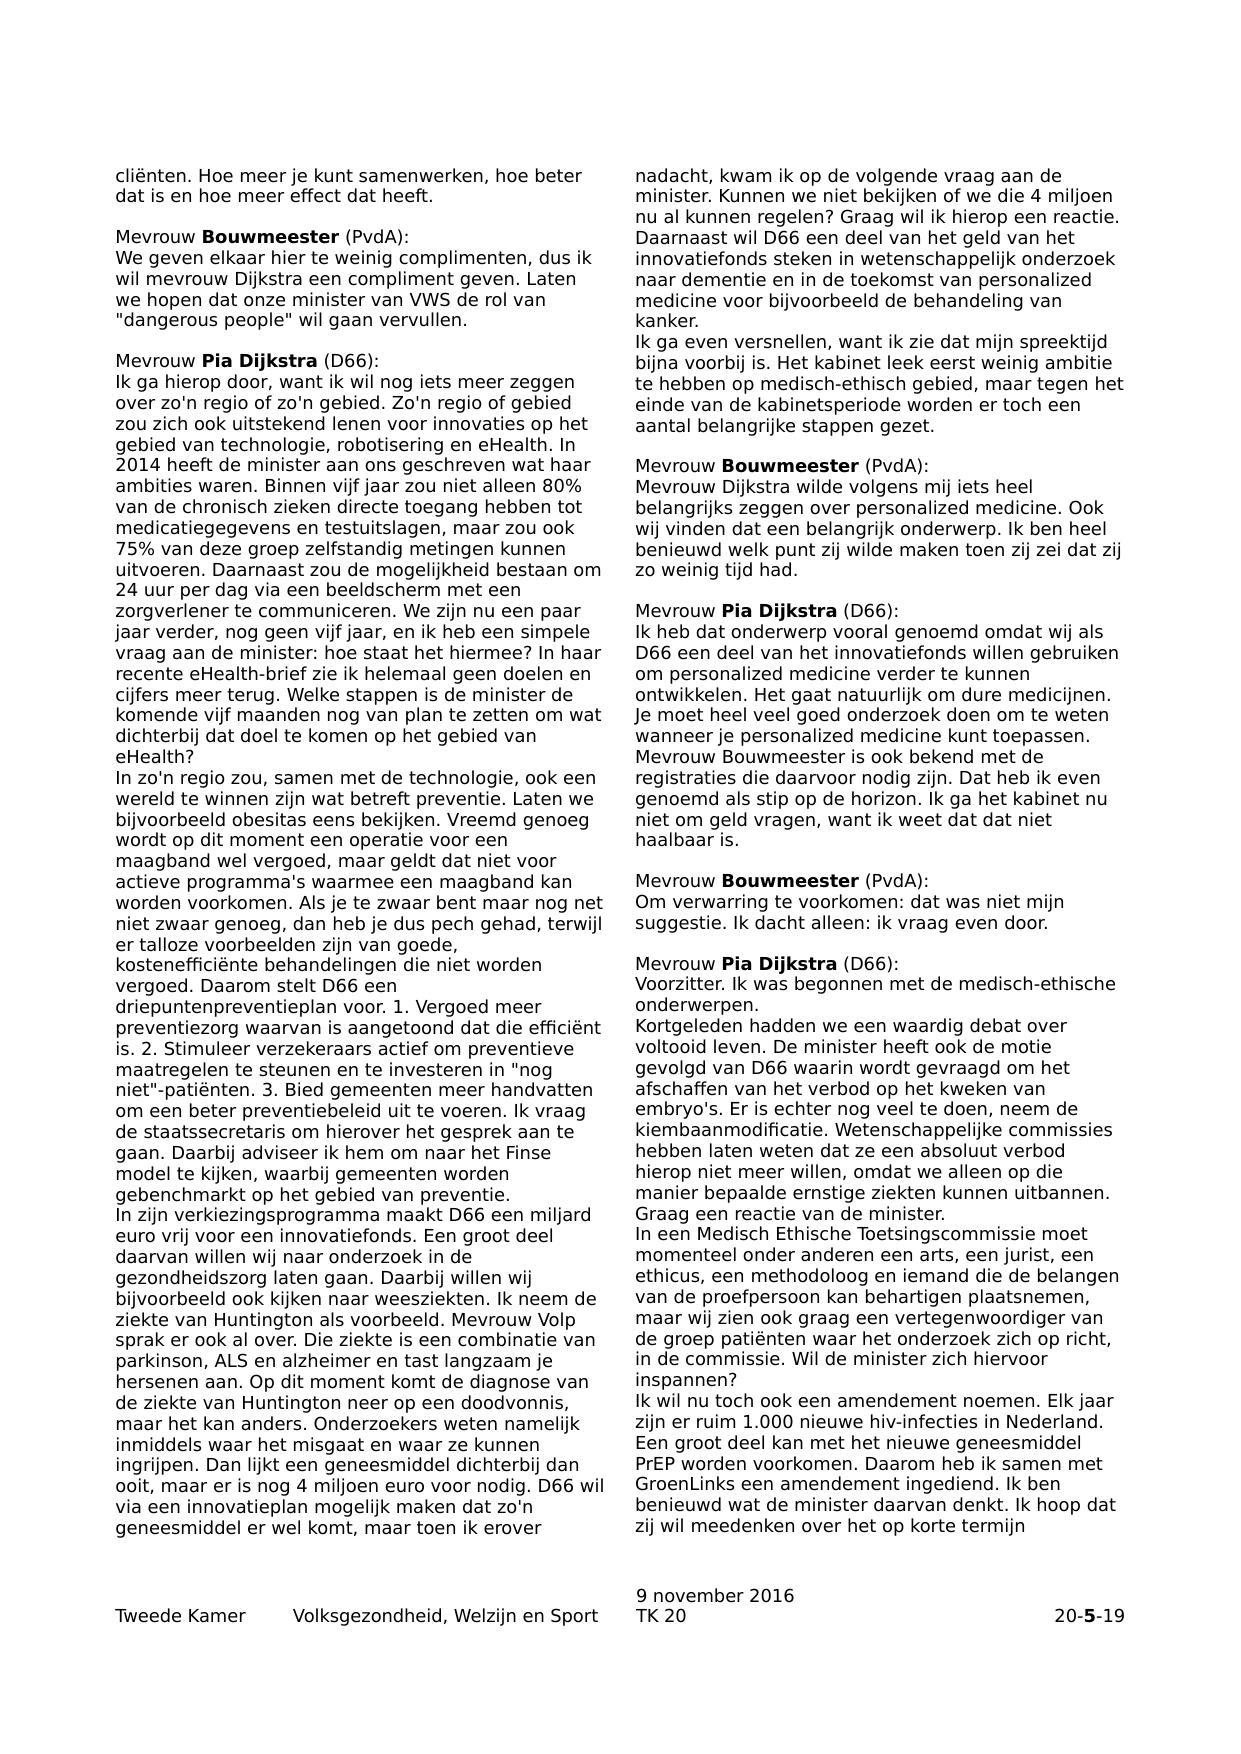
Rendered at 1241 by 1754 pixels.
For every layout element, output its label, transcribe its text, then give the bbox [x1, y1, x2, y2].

text nadacht, kwam ik op de volgende vraag aan de minister. Kunnen we niet bekijken of we die 4 miljoen nu al kunnen regelen? Graag wil ik hierop een reactie. Daarnaast wil D66 een deel van het geld van het innovatiefonds steken in wetenschappelijk onderzoek naar dementie en in de toekomst van personalized medicine voor bijvoorbeeld de behandeling van kanker. [635, 165, 1125, 332]
text Mevrouw Pia Dijkstra (D66): [635, 953, 1125, 974]
text Mevrouw Bouwmeester (PvdA): [635, 871, 1125, 892]
text Kortgeleden hadden we een waardig debat over voltooid leven. De minister heeft ook de motie gevolgd van D66 waarin wordt gevraagd om het afschaffen van het verbod op het kweken van embryo's. Er is echter nog veel te doen, neem de kiembaanmodificatie. Wetenschappelijke commissies hebben laten weten dat ze een absoluut verbod hierop niet meer willen, omdat we alleen op die manier bepaalde ernstige ziekten kunnen uitbannen. Graag een reactie van de minister. [635, 1016, 1125, 1224]
text Ik wil nu toch ook een amendement noemen. Elk jaar zijn er ruim 1.000 nieuwe hiv-infecties in Nederland. Een groot deel kan met het nieuwe geneesmiddel PrEP worden voorkomen. Daarom heb ik samen met GroenLinks een amendement ingediend. Ik ben benieuwd wat de minister daarvan denkt. Ik hoop dat zij wil meedenken over het op korte termijn [635, 1391, 1125, 1537]
text Mevrouw Pia Dijkstra (D66): [115, 351, 605, 372]
text Mevrouw Bouwmeester (PvdA): [635, 456, 1125, 477]
text cliënten. Hoe meer je kunt samenwerken, hoe beter dat is en hoe meer effect dat heeft. [115, 165, 605, 207]
text Ik ga even versnellen, want ik zie dat mijn spreektijd bijna voorbij is. Het kabinet leek eerst weinig ambitie te hebben op medisch-ethisch gebied, maar tegen het einde van de kabinetsperiode worden er toch een aantal belangrijke stappen gezet. [635, 332, 1125, 436]
text Voorzitter. Ik was begonnen met de medisch-ethische onderwerpen. [635, 974, 1125, 1016]
text Mevrouw Dijkstra wilde volgens mij iets heel belangrijks zeggen over personalized medicine. Ook wij vinden dat een belangrijk onderwerp. Ik ben heel benieuwd welk punt zij wilde maken toen zij zei dat zij zo weinig tijd had. [635, 477, 1125, 581]
text In een Medisch Ethische Toetsingscommissie moet momenteel onder anderen een arts, een jurist, een ethicus, een methodoloog en iemand die de belangen van de proefpersoon kan behartigen plaatsnemen, maar wij zien ook graag een vertegenwoordiger van de groep patiënten waar het onderzoek zich op richt, in de commissie. Wil de minister zich hiervoor inspannen? [635, 1224, 1125, 1391]
text Ik heb dat onderwerp vooral genoemd omdat wij als D66 een deel van het innovatiefonds willen gebruiken om personalized medicine verder te kunnen ontwikkelen. Het gaat natuurlijk om dure medicijnen. Je moet heel veel goed onderzoek doen om te weten wanneer je personalized medicine kunt toepassen. Mevrouw Bouwmeester is ook bekend met de registraties die daarvoor nodig zijn. Dat heb ik even genoemd als stip op de horizon. Ik ga het kabinet nu niet om geld vragen, want ik weet dat dat niet haalbaar is. [635, 622, 1125, 851]
text Mevrouw Pia Dijkstra (D66): [635, 601, 1125, 622]
text In zijn verkiezingsprogramma maakt D66 een miljard euro vrij voor een innovatiefonds. Een groot deel daarvan willen wij naar onderzoek in de gezondheidszorg laten gaan. Daarbij willen wij bijvoorbeeld ook kijken naar weesziekten. Ik neem de ziekte van Huntington als voorbeeld. Mevrouw Volp sprak er ook al over. Die ziekte is een combinatie van parkinson, ALS en alzheimer en tast langzaam je hersenen aan. Op dit moment komt de diagnose van de ziekte van Huntington neer op een doodvonnis, maar het kan anders. Onderzoekers weten namelijk inmiddels waar het misgaat en waar ze kunnen ingrijpen. Dan lijkt een geneesmiddel dichterbij dan ooit, maar er is nog 4 miljoen euro voor nodig. D66 wil via een innovatieplan mogelijk maken dat zo'n geneesmiddel er wel komt, maar toen ik erover [115, 1205, 605, 1538]
text We geven elkaar hier te weinig complimenten, dus ik wil mevrouw Dijkstra een compliment geven. Laten we hopen dat onze minister van VWS de rol van "dangerous people" wil gaan vervullen. [115, 248, 605, 331]
text Ik ga hierop door, want ik wil nog iets meer zeggen over zo'n regio of zo'n gebied. Zo'n regio of gebied zou zich ook uitstekend lenen voor innovaties op het gebied van technologie, robotisering en eHealth. In 2014 heeft de minister aan ons geschreven wat haar ambities waren. Binnen vijf jaar zou niet alleen 80% van de chronisch zieken directe toegang hebben tot medicatiegegevens en testuitslagen, maar zou ook 75% van deze groep zelfstandig metingen kunnen uitvoeren. Daarnaast zou de mogelijkheid bestaan om 24 uur per dag via een beeldscherm met een zorgverlener te communiceren. We zijn nu een paar jaar verder, nog geen vijf jaar, en ik heb een simpele vraag aan de minister: hoe staat het hiermee? In haar recente eHealth-brief zie ik helemaal geen doelen en cijfers meer terug. Welke stappen is de minister de komende vijf maanden nog van plan te zetten om wat dichterbij dat doel te komen op het gebied van eHealth? [115, 372, 605, 768]
text Om verwarring te voorkomen: dat was niet mijn suggestie. Ik dacht alleen: ik vraag even door. [635, 892, 1125, 933]
text Mevrouw Bouwmeester (PvdA): [115, 227, 605, 248]
text In zo'n regio zou, samen met de technologie, ook een wereld te winnen zijn wat betreft preventie. Laten we bijvoorbeeld obesitas eens bekijken. Vreemd genoeg wordt op dit moment een operatie voor een maagband wel vergoed, maar geldt dat niet voor actieve programma's waarmee een maagband kan worden voorkomen. Als je te zwaar bent maar nog net niet zwaar genoeg, dan heb je dus pech gehad, terwijl er talloze voorbeelden zijn van goede, kostenefficiënte behandelingen die niet worden vergoed. Daarom stelt D66 een driepuntenpreventieplan voor. 1. Vergoed meer preventiezorg waarvan is aangetoond dat die efficiënt is. 2. Stimuleer verzekeraars actief om preventieve maatregelen te steunen en te investeren in "nog niet"-patiënten. 3. Bied gemeenten meer handvatten om een beter preventiebeleid uit te voeren. Ik vraag de staatssecretaris om hierover het gesprek aan te gaan. Daarbij adviseer ik hem om naar het Finse model te kijken, waarbij gemeenten worden gebenchmarkt op het gebied van preventie. [115, 768, 605, 1205]
